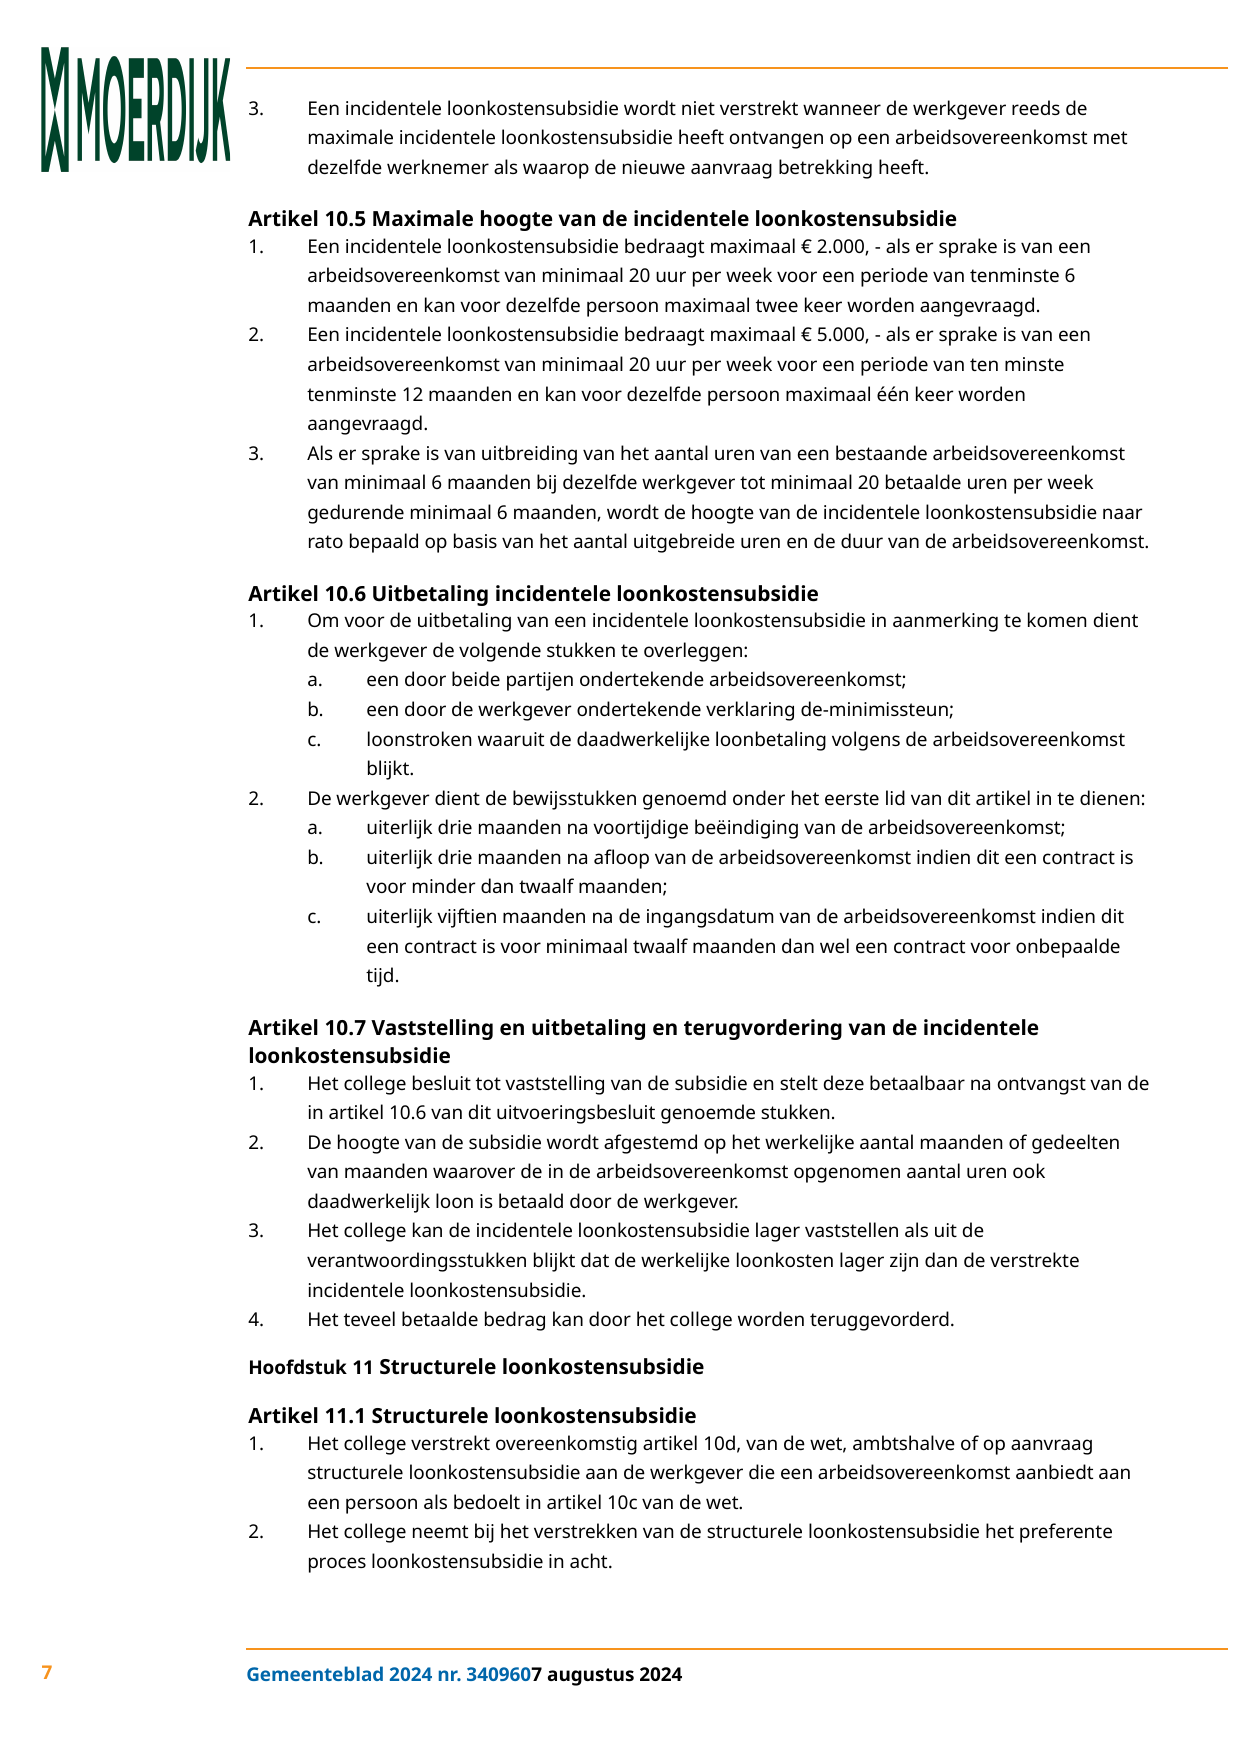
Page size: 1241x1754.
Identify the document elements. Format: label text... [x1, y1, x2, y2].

text Artikel 10.6 Uitbetaling incidentele loonkostensubsidie [248, 579, 1152, 607]
list Het college kan de incidentele loonkostensubsidie lager vaststellen als uit de verantwoordingsstukken blijkt dat de werkelijke loonkosten lager zijn dan de verstrekte incidentele loonkostensubsidie. [248, 1218, 1152, 1303]
text Artikel 10.5 Maximale hoogte van de incidentele loonkostensubsidie [248, 204, 1152, 233]
list een door beide partijen ondertekende arbeidsovereenkomst; [307, 667, 1152, 692]
list Een incidentele loonkostensubsidie bedraagt maximaal € 2.000, - als er sprake is van een arbeidsovereenkomst van minimaal 20 uur per week voor een periode van tenminste 6 maanden en kan voor dezelfde persoon maximaal twee keer worden aangevraagd. [248, 233, 1152, 318]
text Artikel 11.1 Structurele loonkostensubsidie [248, 1401, 1152, 1430]
list Het teveel betaalde bedrag kan door het college worden teruggevorderd. [248, 1306, 1152, 1332]
list Als er sprake is van uitbreiding van het aantal uren van een bestaande arbeidsovereenkomst van minimaal 6 maanden bij dezelfde werkgever tot minimaal 20 betaalde uren per week gedurende minimaal 6 maanden, wordt de hoogte van de incidentele loonkostensubsidie naar rato bepaald op basis van het aantal uitgebreide uren en de duur van de arbeidsovereenkomst. [248, 440, 1152, 554]
list Het college verstrekt overeenkomstig artikel 10d, van de wet, ambtshalve of op aanvraag structurele loonkostensubsidie aan de werkgever die een arbeidsovereenkomst aanbiedt aan een persoon als bedoelt in artikel 10c van de wet. [248, 1430, 1152, 1515]
list uiterlijk drie maanden na voortijdige beëindiging van de arbeidsovereenkomst; [307, 814, 1152, 840]
list uiterlijk drie maanden na afloop van de arbeidsovereenkomst indien dit een contract is voor minder dan twaalf maanden; [307, 844, 1152, 899]
list uiterlijk vijftien maanden na de ingangsdatum van de arbeidsovereenkomst indien dit een contract is voor minimaal twaalf maanden dan wel een contract voor onbepaalde tijd. [307, 903, 1152, 988]
list De hoogte van de subsidie wordt afgestemd op het werkelijke aantal maanden of gedeelten van maanden waarover de in de arbeidsovereenkomst opgenomen aantal uren ook daadwerkelijk loon is betaald door de werkgever. [248, 1129, 1152, 1214]
list De werkgever dient de bewijsstukken genoemd onder het eerste lid van dit artikel in te dienen: [248, 785, 1152, 811]
list Een incidentele loonkostensubsidie bedraagt maximaal € 5.000, - als er sprake is van een arbeidsovereenkomst van minimaal 20 uur per week voor een periode van ten minste tenminste 12 maanden en kan voor dezelfde persoon maximaal één keer worden aangevraagd. [248, 322, 1152, 436]
list loonstroken waaruit de daadwerkelijke loonbetaling volgens de arbeidsovereenkomst blijkt. [307, 726, 1152, 781]
list Het college besluit tot vaststelling van de subsidie en stelt deze betaalbaar na ontvangst van de in artikel 10.6 van dit uitvoeringsbesluit genoemde stukken. [248, 1070, 1152, 1125]
list een door de werkgever ondertekende verklaring de-minimissteun; [307, 696, 1152, 722]
text Hoofdstuk 11 Structurele loonkostensubsidie [248, 1352, 1152, 1381]
text Artikel 10.7 Vaststelling en uitbetaling en terugvordering van de incidentele loonkostensubsidie [248, 1013, 1152, 1070]
list Een incidentele loonkostensubsidie wordt niet verstrekt wanneer de werkgever reeds de maximale incidentele loonkostensubsidie heeft ontvangen op een arbeidsovereenkomst met dezelfde werknemer als waarop de nieuwe aanvraag betrekking heeft. [248, 95, 1152, 180]
list Het college neemt bij het verstrekken van de structurele loonkostensubsidie het preferente proces loonkostensubsidie in acht. [248, 1518, 1152, 1574]
list Om voor de uitbetaling van een incidentele loonkostensubsidie in aanmerking te komen dient de werkgever de volgende stukken te overleggen: [248, 607, 1152, 663]
picture [41, 47, 231, 172]
